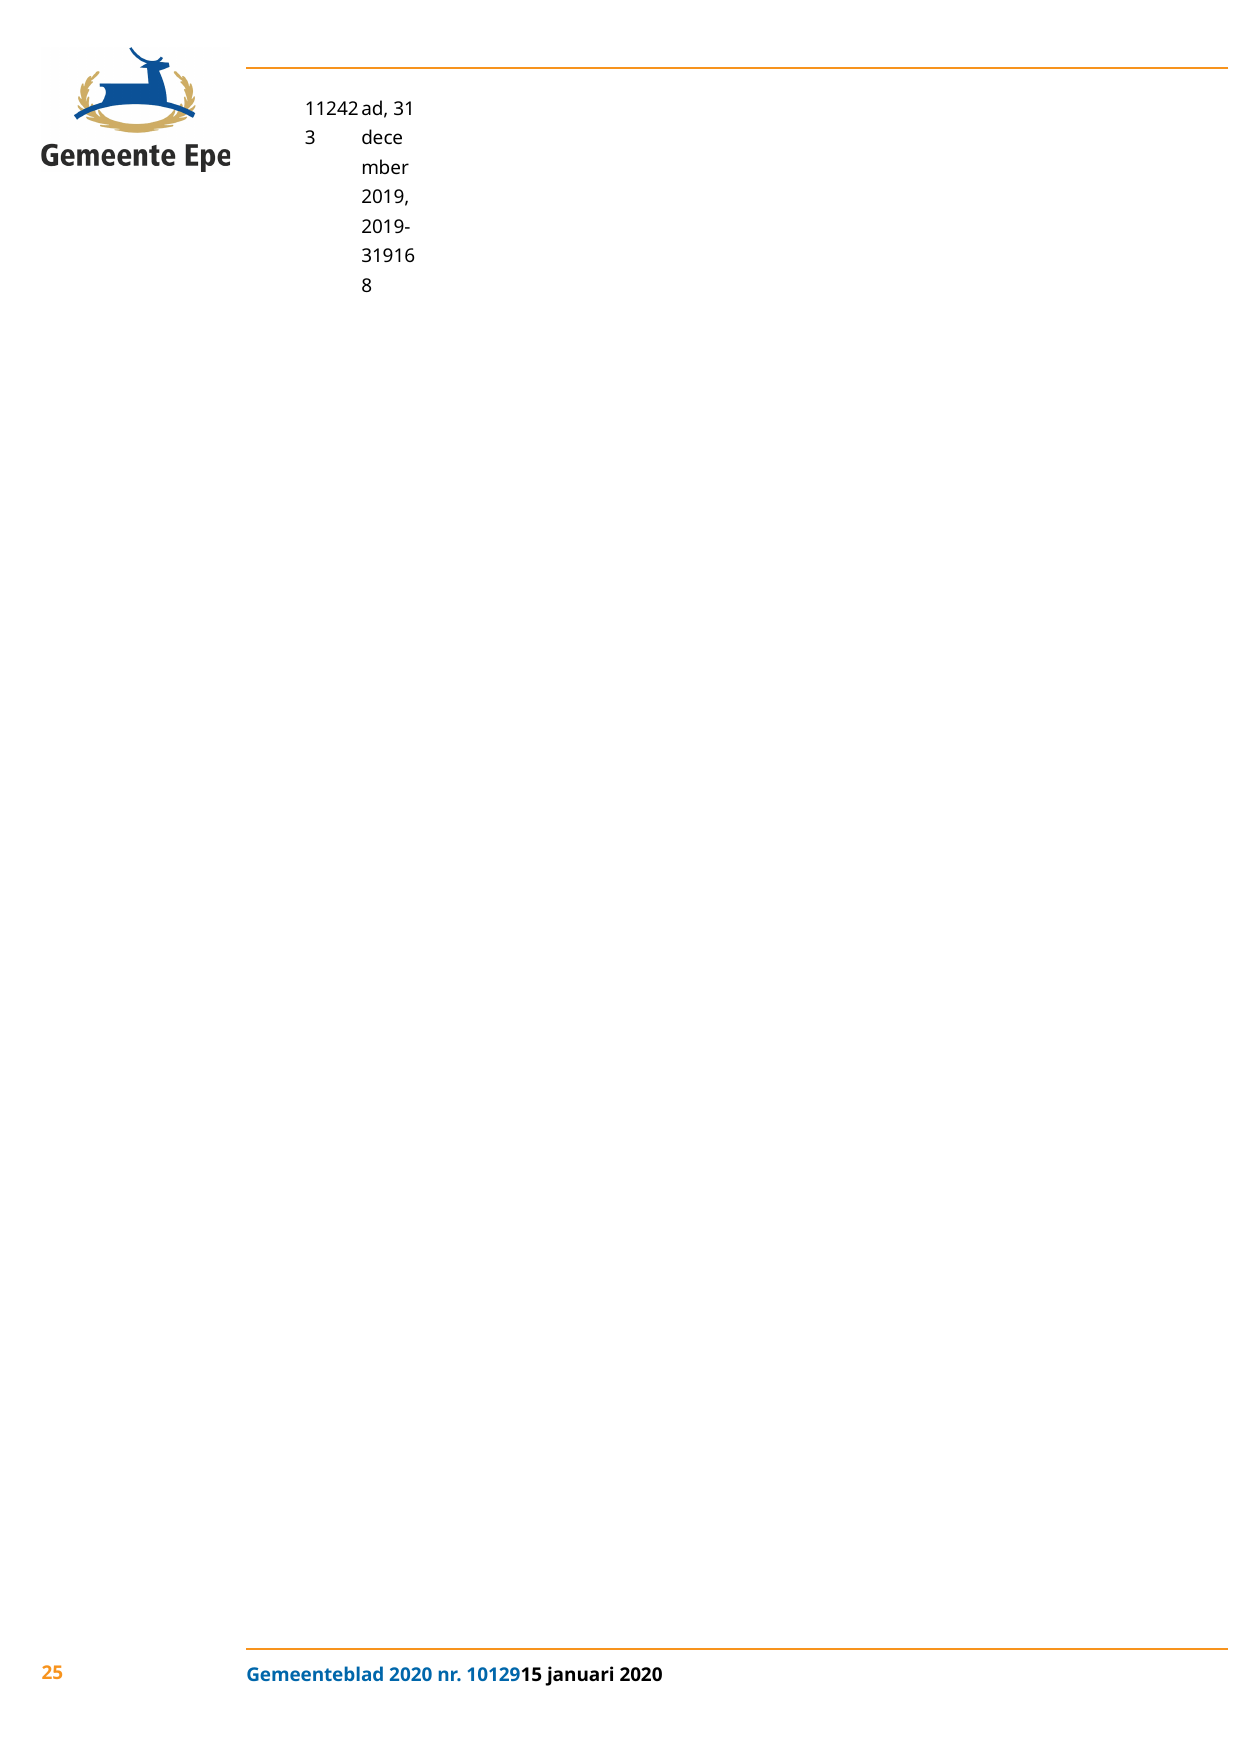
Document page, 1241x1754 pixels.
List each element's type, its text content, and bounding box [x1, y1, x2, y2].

table_cell [418, 95, 474, 298]
table_cell [643, 298, 700, 324]
table_cell [530, 298, 587, 324]
table_cell [1039, 298, 1095, 324]
table_cell [361, 298, 417, 324]
picture [41, 47, 231, 172]
table_cell [756, 298, 813, 324]
table_cell 112423 [305, 95, 361, 298]
table_cell ad, 31 december 2019, 2019-319168 [361, 95, 417, 298]
table_cell [982, 298, 1038, 324]
table_cell [248, 95, 304, 298]
table_cell [700, 298, 756, 324]
table_cell [474, 298, 530, 324]
table_cell [926, 298, 982, 324]
table_cell [1095, 298, 1152, 324]
table_cell [305, 298, 361, 324]
table_cell [869, 298, 926, 324]
table_cell [248, 298, 304, 324]
table_cell [813, 298, 869, 324]
table_cell [587, 298, 643, 324]
table_cell [418, 298, 474, 324]
